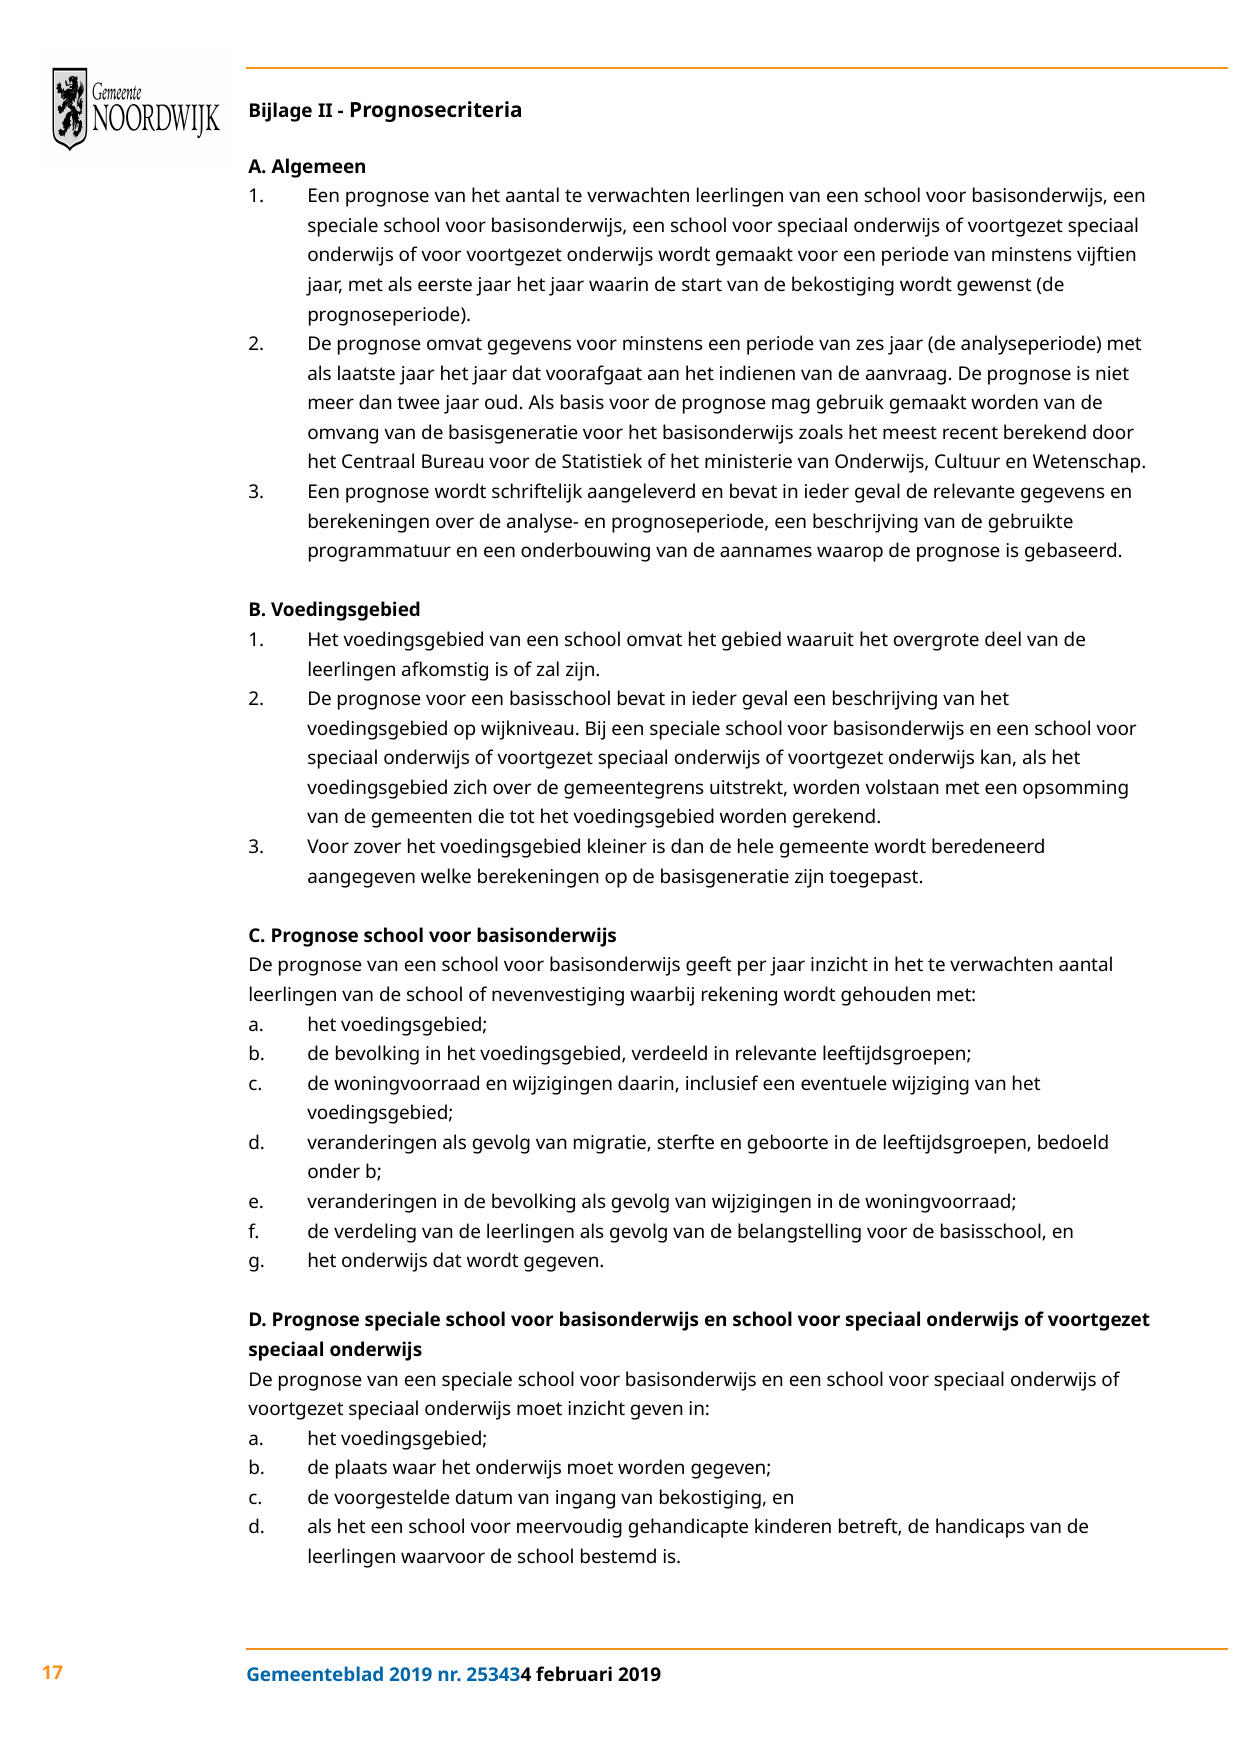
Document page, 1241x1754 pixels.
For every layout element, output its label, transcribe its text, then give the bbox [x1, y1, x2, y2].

list Een prognose van het aantal te verwachten leerlingen van een school voor basisonderwijs, een speciale school voor basisonderwijs, een school voor speciaal onderwijs of voortgezet speciaal onderwijs of voor voortgezet onderwijs wordt gemaakt voor een periode van minstens vijftien jaar, met als eerste jaar het jaar waarin de start van de bekostiging wordt gewenst (de prognoseperiode). [248, 182, 1152, 327]
list de verdeling van de leerlingen als gevolg van de belangstelling voor de basisschool, en [248, 1218, 1152, 1244]
list het voedingsgebied; [248, 1425, 1152, 1451]
list het onderwijs dat wordt gegeven. [248, 1247, 1152, 1273]
text De prognose van een school voor basisonderwijs geeft per jaar inzicht in het te verwachten aantal leerlingen van de school of nevenvestiging waarbij rekening wordt gehouden met: [248, 952, 1152, 1007]
text De prognose van een speciale school voor basisonderwijs en een school voor speciaal onderwijs of voortgezet speciaal onderwijs moet inzicht geven in: [248, 1366, 1152, 1421]
list De prognose omvat gegevens voor minstens een periode van zes jaar (de analyseperiode) met als laatste jaar het jaar dat voorafgaat aan het indienen van de aanvraag. De prognose is niet meer dan twee jaar oud. Als basis voor de prognose mag gebruik gemaakt worden van de omvang van de basisgeneratie voor het basisonderwijs zoals het meest recent berekend door het Centraal Bureau voor de Statistiek of het ministerie van Onderwijs, Cultuur en Wetenschap. [248, 330, 1152, 474]
list Voor zover het voedingsgebied kleiner is dan de hele gemeente wordt beredeneerd aangegeven welke berekeningen op de basisgeneratie zijn toegepast. [248, 833, 1152, 889]
text Bijlage II - Prognosecriteria [248, 95, 1152, 123]
list de voorgestelde datum van ingang van bekostiging, en [248, 1484, 1152, 1510]
list De prognose voor een basisschool bevat in ieder geval een beschrijving van het voedingsgebied op wijkniveau. Bij een speciale school voor basisonderwijs en een school voor speciaal onderwijs of voortgezet speciaal onderwijs of voortgezet onderwijs kan, als het voedingsgebied zich over de gemeentegrens uitstrekt, worden volstaan met een opsomming van de gemeenten die tot het voedingsgebied worden gerekend. [248, 685, 1152, 829]
list de bevolking in het voedingsgebied, verdeeld in relevante leeftijdsgroepen; [248, 1040, 1152, 1066]
list als het een school voor meervoudig gehandicapte kinderen betreft, de handicaps van de leerlingen waarvoor de school bestemd is. [248, 1514, 1152, 1569]
list Het voedingsgebied van een school omvat het gebied waaruit het overgrote deel van de leerlingen afkomstig is of zal zijn. [248, 626, 1152, 682]
list veranderingen in de bevolking als gevolg van wijzigingen in de woningvoorraad; [248, 1188, 1152, 1214]
text C. Prognose school voor basisonderwijs [248, 922, 1152, 948]
list het voedingsgebied; [248, 1011, 1152, 1037]
picture [41, 47, 231, 172]
text D. Prognose speciale school voor basisonderwijs en school voor speciaal onderwijs of voortgezet speciaal onderwijs [248, 1307, 1152, 1362]
list de plaats waar het onderwijs moet worden gegeven; [248, 1454, 1152, 1480]
list de woningvoorraad en wijzigingen daarin, inclusief een eventuele wijziging van het voedingsgebied; [248, 1070, 1152, 1125]
list Een prognose wordt schriftelijk aangeleverd en bevat in ieder geval de relevante gegevens en berekeningen over de analyse- en prognoseperiode, een beschrijving van de gebruikte programmatuur en een onderbouwing van de aannames waarop de prognose is gebaseerd. [248, 478, 1152, 563]
list veranderingen als gevolg van migratie, sterfte en geboorte in de leeftijdsgroepen, bedoeld onder b; [248, 1129, 1152, 1184]
text B. Voedingsgebied [248, 597, 1152, 622]
text A. Algemeen [248, 153, 1152, 179]
